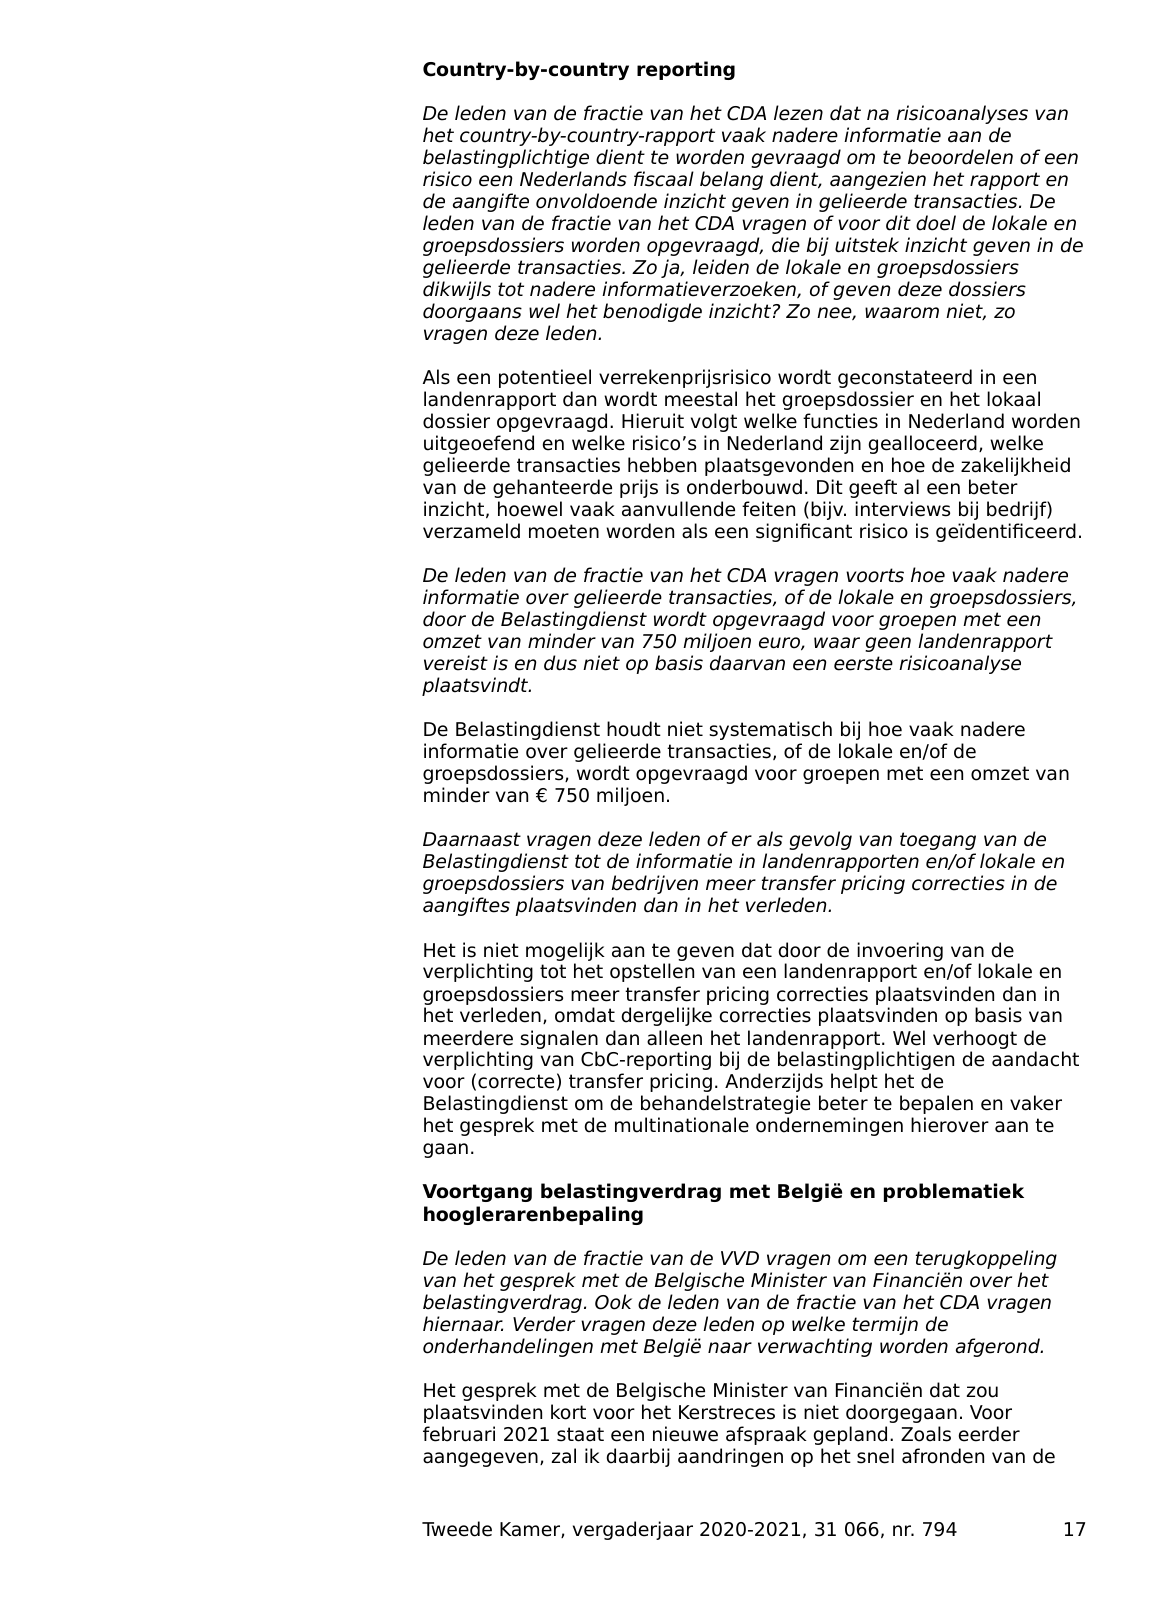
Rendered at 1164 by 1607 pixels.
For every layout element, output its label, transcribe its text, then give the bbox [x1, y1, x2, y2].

text De leden van de fractie van het CDA lezen dat na risicoanalyses van het country-by-country-rapport vaak nadere informatie aan de belastingplichtige dient te worden gevraagd om te beoordelen of een risico een Nederlands fiscaal belang dient, aangezien het rapport en de aangifte onvoldoende inzicht geven in gelieerde transacties. De leden van de fractie van het CDA vragen of voor dit doel de lokale en groepsdossiers worden opgevraagd, die bij uitstek inzicht geven in de gelieerde transacties. Zo ja, leiden de lokale en groepsdossiers dikwijls tot nadere informatieverzoeken, of geven deze dossiers doorgaans wel het benodigde inzicht? Zo nee, waarom niet, zo vragen deze leden. [422, 103, 1087, 345]
text Daarnaast vragen deze leden of er als gevolg van toegang van de Belastingdienst tot de informatie in landenrapporten en/of lokale en groepsdossiers van bedrijven meer transfer pricing correcties in de aangiftes plaatsvinden dan in het verleden. [422, 829, 1087, 917]
text De leden van de fractie van de VVD vragen om een terugkoppeling van het gesprek met de Belgische Minister van Financiën over het belastingverdrag. Ook de leden van de fractie van het CDA vragen hiernaar. Verder vragen deze leden op welke termijn de onderhandelingen met België naar verwachting worden afgerond. [422, 1248, 1087, 1357]
text Het is niet mogelijk aan te geven dat door de invoering van de verplichting tot het opstellen van een landenrapport en/of lokale en groepsdossiers meer transfer pricing correcties plaatsvinden dan in het verleden, omdat dergelijke correcties plaatsvinden op basis van meerdere signalen dan alleen het landenrapport. Wel verhoogt de verplichting van CbC-reporting bij de belastingplichtigen de aandacht voor (correcte) transfer pricing. Anderzijds helpt het de Belastingdienst om de behandelstrategie beter te bepalen en vaker het gesprek met de multinationale ondernemingen hierover aan te gaan. [422, 939, 1087, 1159]
text Het gesprek met de Belgische Minister van Financiën dat zou plaatsvinden kort voor het Kerstreces is niet doorgegaan. Voor februari 2021 staat een nieuwe afspraak gepland. Zoals eerder aangegeven, zal ik daarbij aandringen op het snel afronden van de [422, 1380, 1087, 1468]
text Als een potentieel verrekenprijsrisico wordt geconstateerd in een landenrapport dan wordt meestal het groepsdossier en het lokaal dossier opgevraagd. Hieruit volgt welke functies in Nederland worden uitgeoefend en welke risico’s in Nederland zijn gealloceerd, welke gelieerde transacties hebben plaatsgevonden en hoe de zakelijkheid van de gehanteerde prijs is onderbouwd. Dit geeft al een beter inzicht, hoewel vaak aanvullende feiten (bijv. interviews bij bedrijf) verzameld moeten worden als een significant risico is geïdentificeerd. [422, 367, 1087, 543]
text De leden van de fractie van het CDA vragen voorts hoe vaak nadere informatie over gelieerde transacties, of de lokale en groepsdossiers, door de Belastingdienst wordt opgevraagd voor groepen met een omzet van minder van 750 miljoen euro, waar geen landenrapport vereist is en dus niet op basis daarvan een eerste risicoanalyse plaatsvindt. [422, 565, 1087, 697]
text De Belastingdienst houdt niet systematisch bij hoe vaak nadere informatie over gelieerde transacties, of de lokale en/of de groepsdossiers, wordt opgevraagd voor groepen met een omzet van minder van € 750 miljoen. [422, 719, 1087, 807]
subtitle Voortgang belastingverdrag met België en problematiek hooglerarenbepaling [422, 1181, 1087, 1225]
subtitle Country-by-country reporting [422, 59, 1087, 81]
